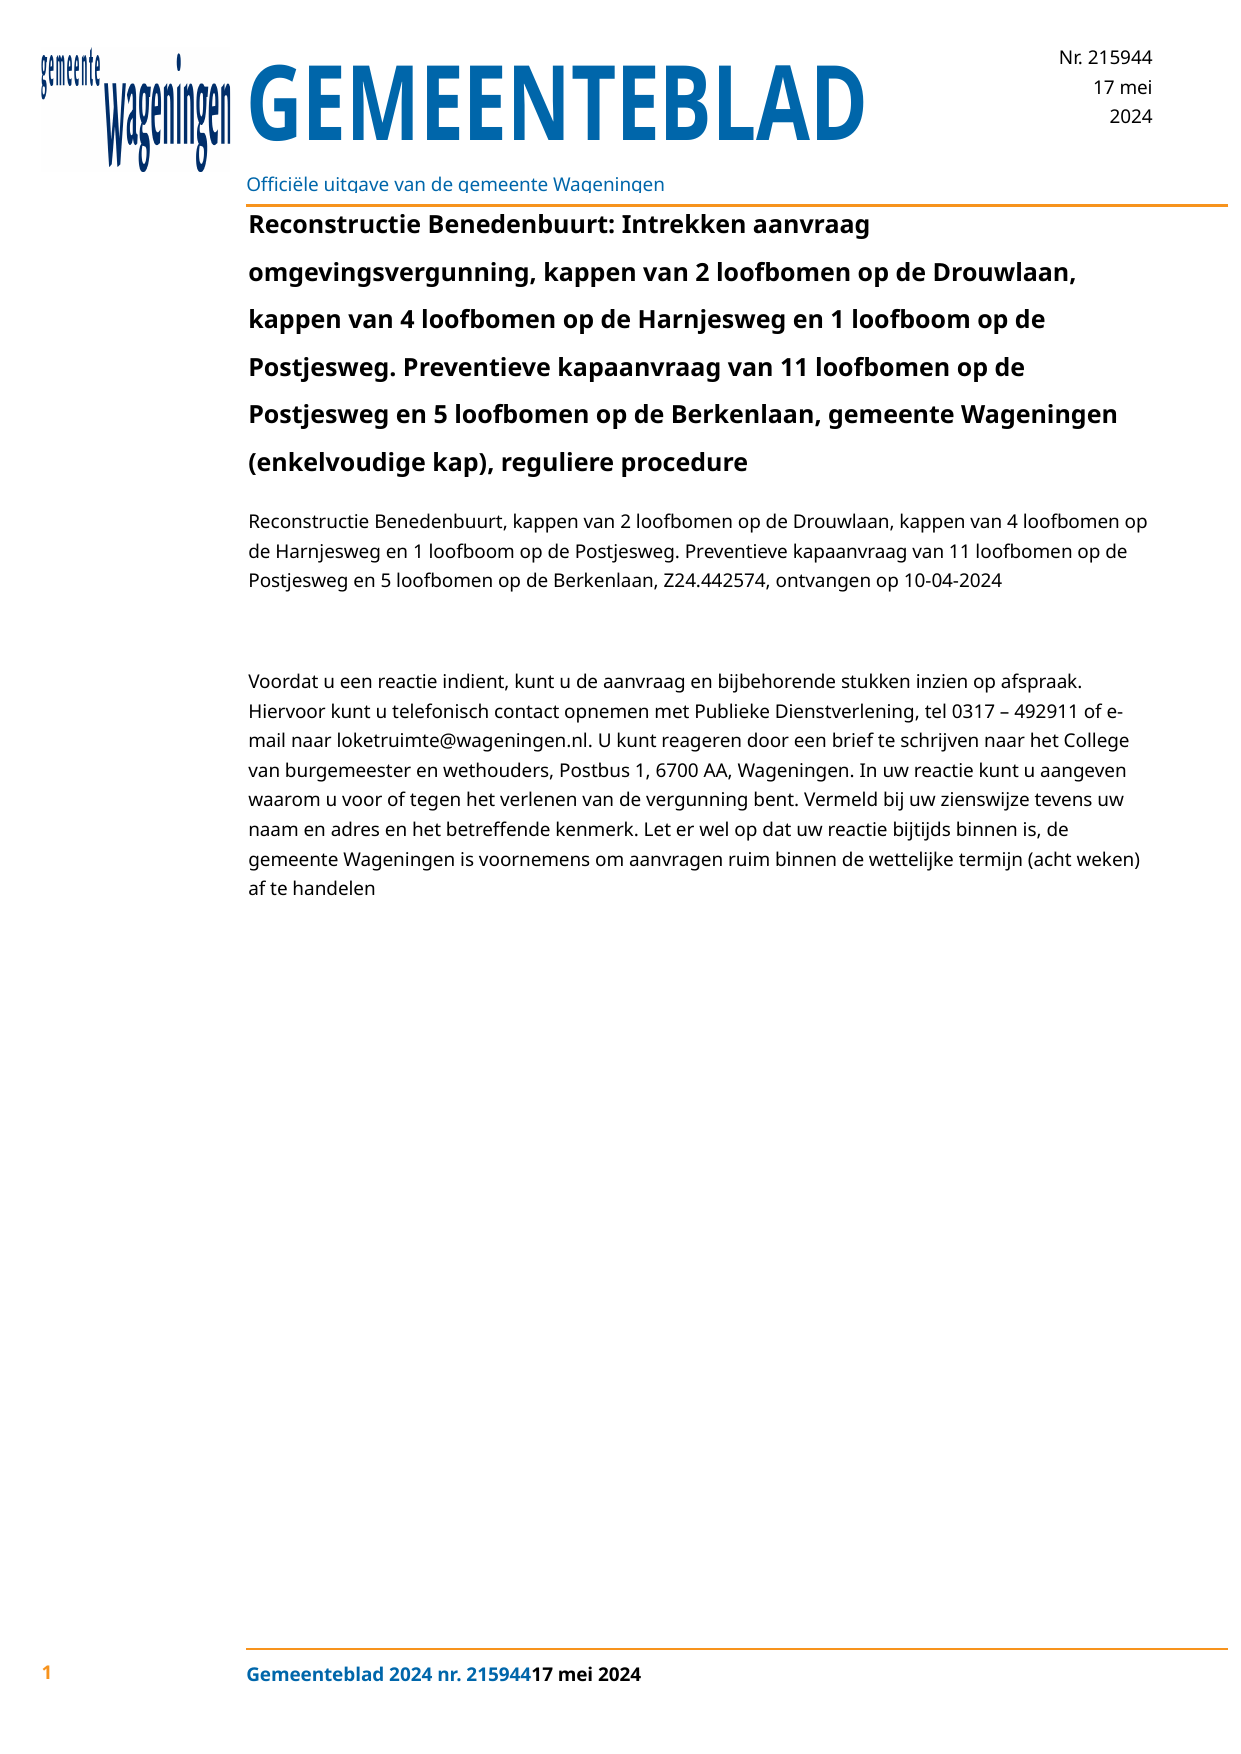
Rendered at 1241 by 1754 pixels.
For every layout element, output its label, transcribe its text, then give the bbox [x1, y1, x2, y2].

picture [41, 47, 231, 172]
text Voordat u een reactie indient, kunt u de aanvraag en bijbehorende stukken inzien op afspraak. Hiervoor kunt u telefonisch contact opnemen met Publieke Dienstverlening, tel 0317 – 492911 of e-mail naar loketruimte@wageningen.nl. U kunt reageren door een brief te schrijven naar het College van burgemeester en wethouders, Postbus 1, 6700 AA, Wageningen. In uw reactie kunt u aangeven waarom u voor of tegen het verlenen van de vergunning bent. Vermeld bij uw zienswijze tevens uw naam en adres en het betreffende kenmerk. Let er wel op dat uw reactie bijtijds binnen is, de gemeente Wageningen is voornemens om aanvragen ruim binnen de wettelijke termijn (acht weken) af te handelen [248, 668, 1152, 901]
text Reconstructie Benedenbuurt, kappen van 2 loofbomen op de Drouwlaan, kappen van 4 loofbomen op de Harnjesweg en 1 loofboom op de Postjesweg. Preventieve kapaanvraag van 11 loofbomen op de Postjesweg en 5 loofbomen op de Berkenlaan, Z24.442574, ontvangen op 10-04-2024 [248, 508, 1152, 593]
text Reconstructie Benedenbuurt: Intrekken aanvraag omgevingsvergunning, kappen van 2 loofbomen op de Drouwlaan, kappen van 4 loofbomen op de Harnjesweg en 1 loofboom op de Postjesweg. Preventieve kapaanvraag van 11 loofbomen op de Postjesweg en 5 loofbomen op de Berkenlaan, gemeente Wageningen (enkelvoudige kap), reguliere procedure [248, 207, 1152, 479]
